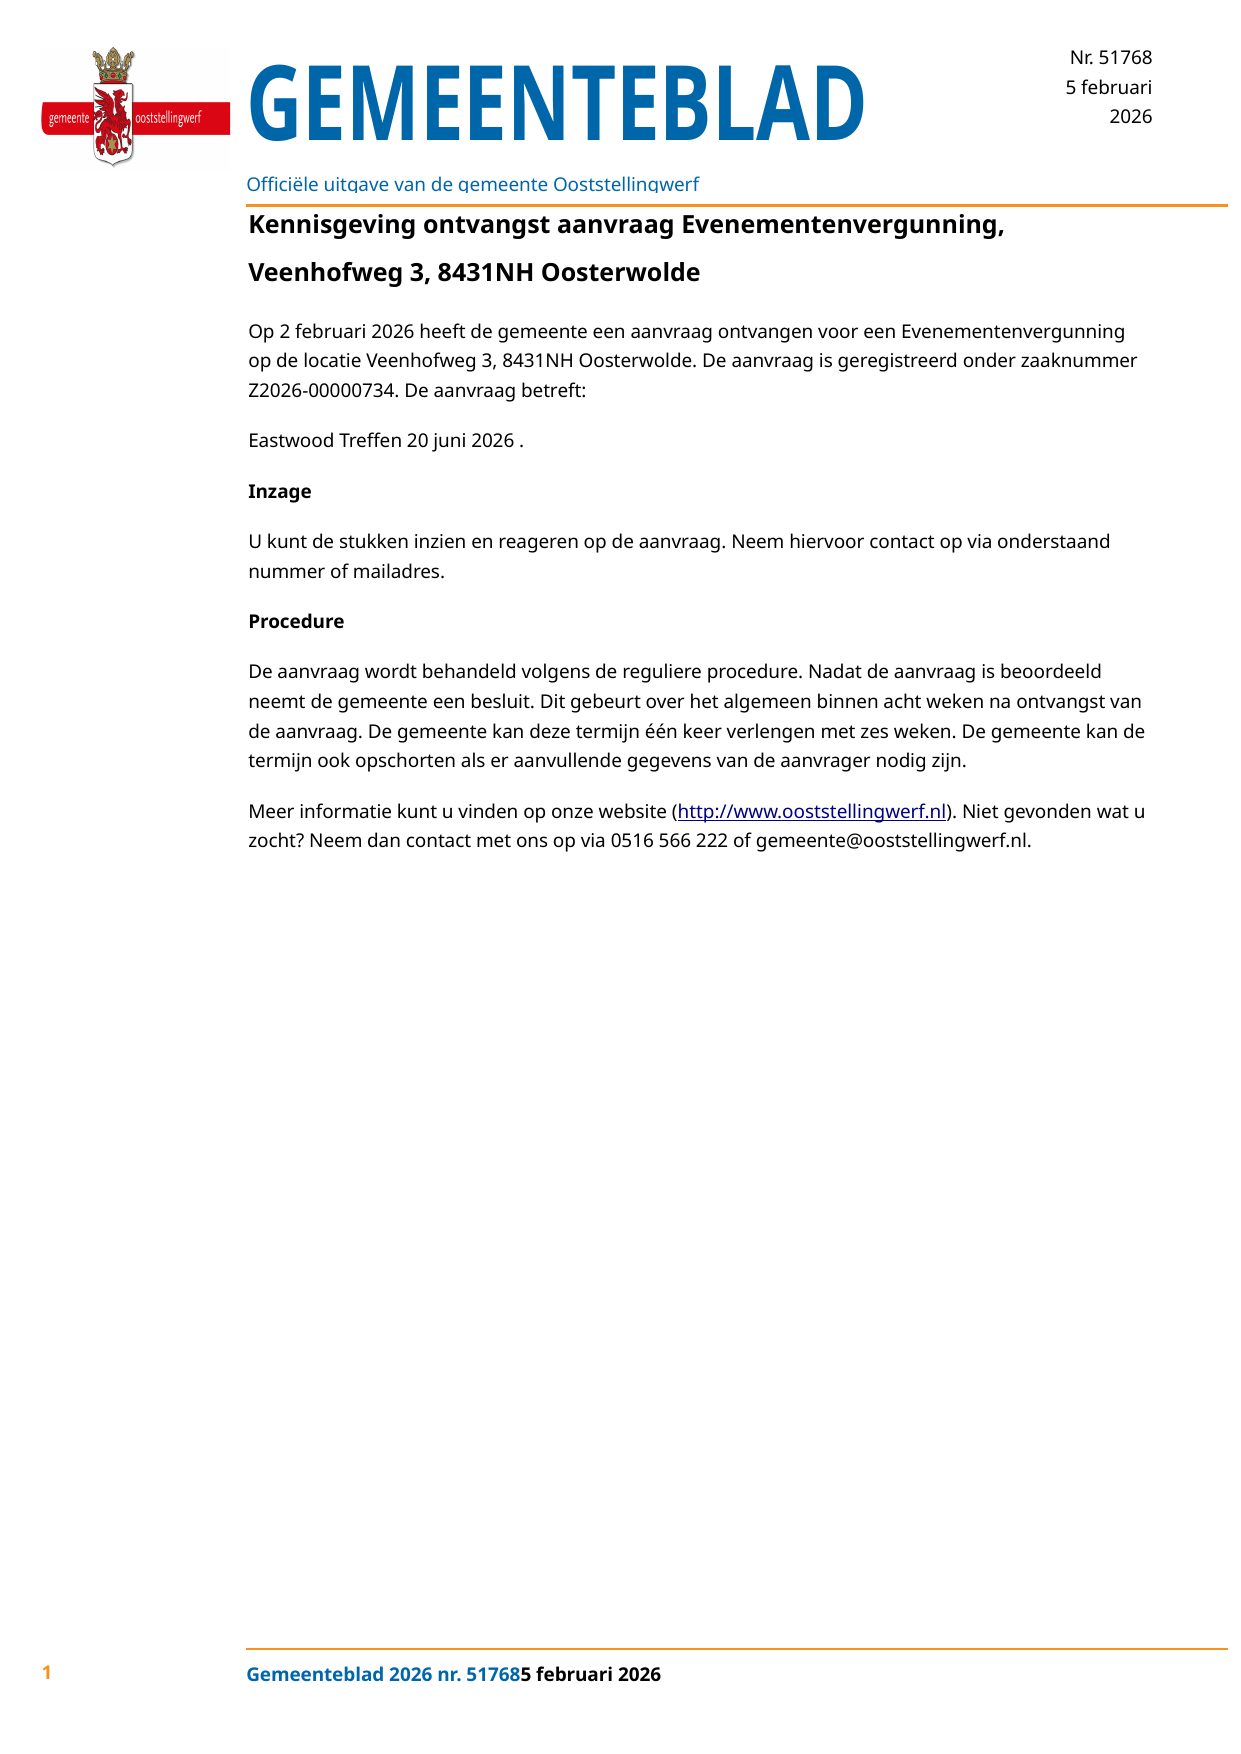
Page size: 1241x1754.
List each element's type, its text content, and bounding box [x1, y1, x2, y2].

text Eastwood Treffen 20 juni 2026 . [248, 427, 1152, 453]
text Meer informatie kunt u vinden op onze website (http://www.ooststellingwerf.nl). Niet gevonden wat u zocht? Neem dan contact met ons op via 0516 566 222 of gemeente@ooststellingwerf.nl. [248, 798, 1152, 853]
picture [41, 47, 231, 172]
text Procedure [248, 608, 1152, 634]
text Inzage [248, 478, 1152, 504]
text U kunt de stukken inzien en reageren op de aanvraag. Neem hiervoor contact op via onderstaand nummer of mailadres. [248, 528, 1152, 584]
text Op 2 februari 2026 heeft de gemeente een aanvraag ontvangen voor een Evenementenvergunning op de locatie Veenhofweg 3, 8431NH Oosterwolde. De aanvraag is geregistreerd onder zaaknummer Z2026-00000734. De aanvraag betreft: [248, 318, 1152, 403]
text De aanvraag wordt behandeld volgens de reguliere procedure. Nadat de aanvraag is beoordeeld neemt de gemeente een besluit. Dit gebeurt over het algemeen binnen acht weken na ontvangst van de aanvraag. De gemeente kan deze termijn één keer verlengen met zes weken. De gemeente kan de termijn ook opschorten als er aanvullende gegevens van de aanvrager nodig zijn. [248, 659, 1152, 773]
text Kennisgeving ontvangst aanvraag Evenementenvergunning, Veenhofweg 3, 8431NH Oosterwolde [248, 207, 1152, 288]
